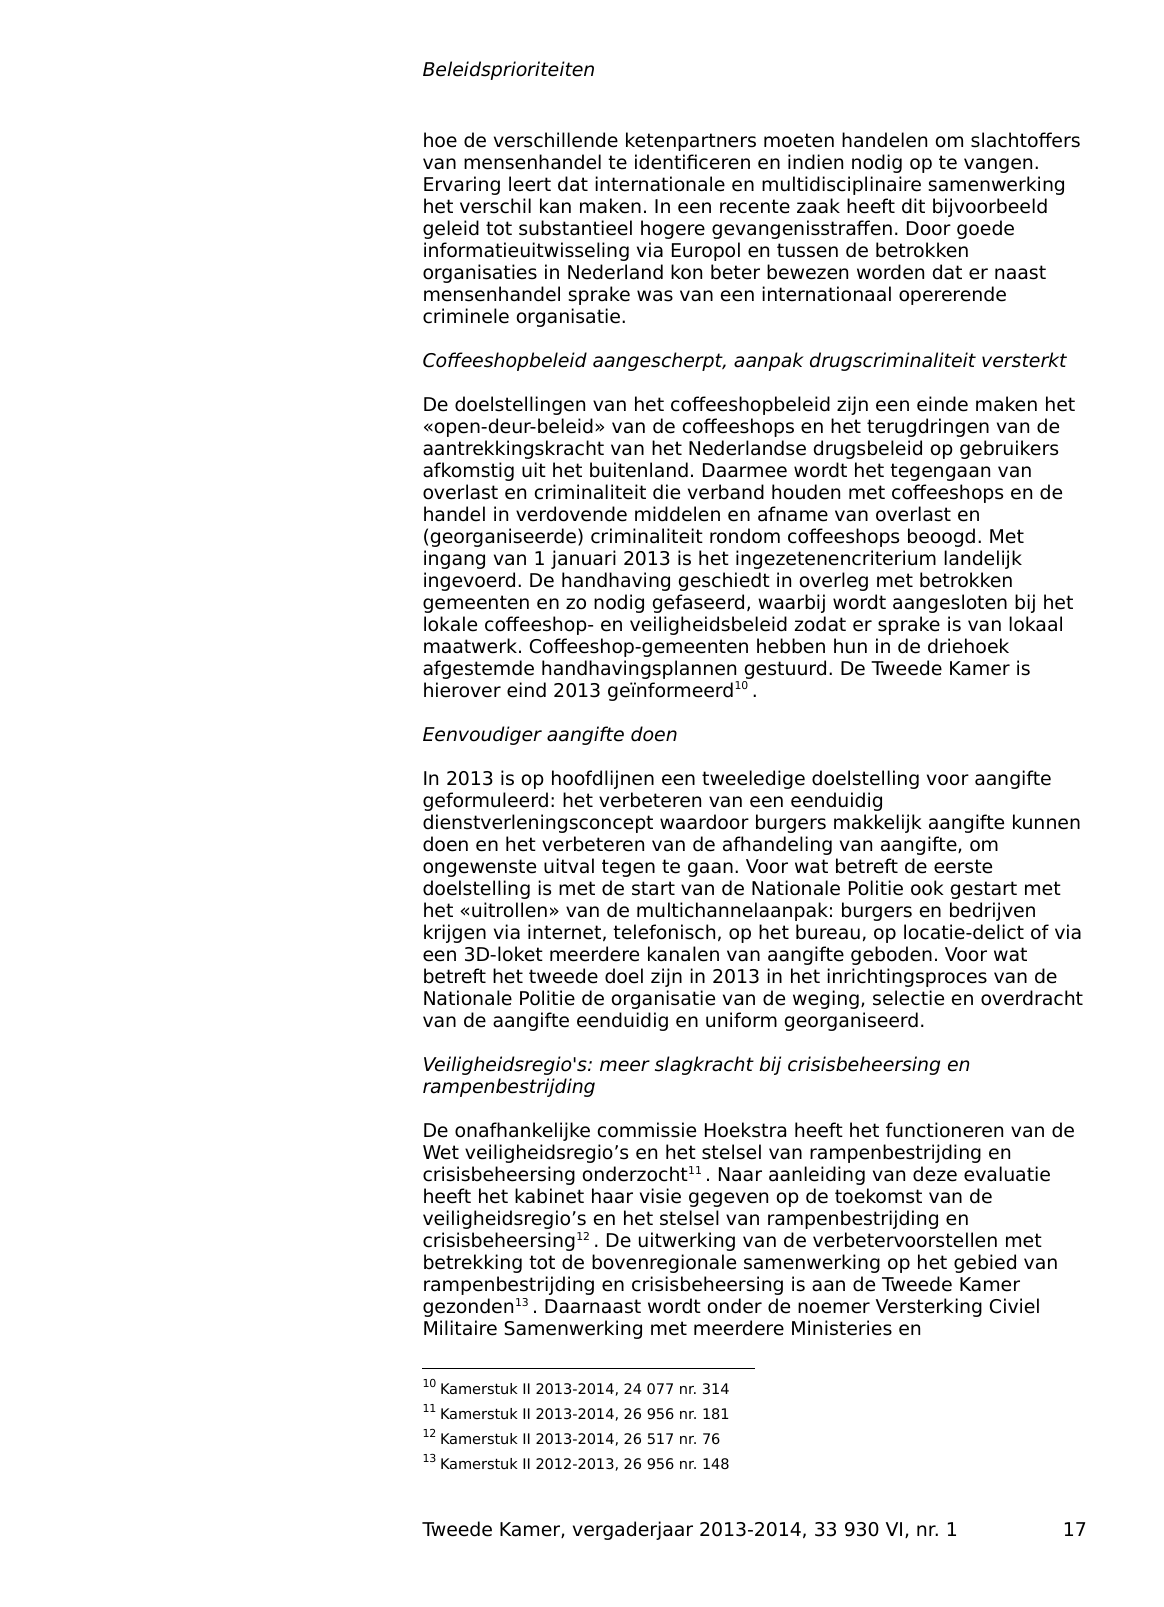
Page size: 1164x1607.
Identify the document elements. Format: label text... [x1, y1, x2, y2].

subtitle Eenvoudiger aangifte doen [422, 724, 1087, 746]
text De doelstellingen van het coffeeshopbeleid zijn een einde maken het «open-deur-beleid» van de coffeeshops en het terugdringen van de aantrekkingskracht van het Nederlandse drugsbeleid op gebruikers afkomstig uit het buitenland. Daarmee wordt het tegengaan van overlast en criminaliteit die verband houden met coffeeshops en de handel in verdovende middelen en afname van overlast en (georganiseerde) criminaliteit rondom coffeeshops beoogd. Met ingang van 1 januari 2013 is het ingezetenencriterium landelijk ingevoerd. De handhaving geschiedt in overleg met betrokken gemeenten en zo nodig gefaseerd, waarbij wordt aangesloten bij het lokale coffeeshop- en veiligheidsbeleid zodat er sprake is van lokaal maatwerk. Coffeeshop-gemeenten hebben hun in de driehoek afgestemde handhavingsplannen gestuurd. De Tweede Kamer is hierover eind 2013 geïnformeerd. [422, 394, 1087, 702]
text hoe de verschillende ketenpartners moeten handelen om slachtoffers van mensenhandel te identificeren en indien nodig op te vangen. Ervaring leert dat internationale en multidisciplinaire samenwerking het verschil kan maken. In een recente zaak heeft dit bijvoorbeeld geleid tot substantieel hogere gevangenisstraffen. Door goede informatieuitwisseling via Europol en tussen de betrokken organisaties in Nederland kon beter bewezen worden dat er naast mensenhandel sprake was van een internationaal opererende criminele organisatie. [422, 130, 1087, 328]
text Kamerstuk II 2012-2013, 26 956 nr. 148 [422, 1452, 1087, 1474]
text Kamerstuk II 2013-2014, 26 956 nr. 181 [422, 1402, 1087, 1424]
text Kamerstuk II 2013-2014, 26 517 nr. 76 [422, 1427, 1087, 1449]
subtitle Coffeeshopbeleid aangescherpt, aanpak drugscriminaliteit versterkt [422, 350, 1087, 372]
text De onafhankelijke commissie Hoekstra heeft het functioneren van de Wet veiligheidsregio’s en het stelsel van rampenbestrijding en crisisbeheersing onderzocht. Naar aanleiding van deze evaluatie heeft het kabinet haar visie gegeven op de toekomst van de veiligheidsregio’s en het stelsel van rampenbestrijding en crisisbeheersing. De uitwerking van de verbetervoorstellen met betrekking tot de bovenregionale samenwerking op het gebied van rampenbestrijding en crisisbeheersing is aan de Tweede Kamer gezonden. Daarnaast wordt onder de noemer Versterking Civiel Militaire Samenwerking met meerdere Ministeries en [422, 1120, 1087, 1340]
text Kamerstuk II 2013-2014, 24 077 nr. 314 [422, 1377, 1087, 1399]
text In 2013 is op hoofdlijnen een tweeledige doelstelling voor aangifte geformuleerd: het verbeteren van een eenduidig dienstverleningsconcept waardoor burgers makkelijk aangifte kunnen doen en het verbeteren van de afhandeling van aangifte, om ongewenste uitval tegen te gaan. Voor wat betreft de eerste doelstelling is met de start van de Nationale Politie ook gestart met het «uitrollen» van de multichannelaanpak: burgers en bedrijven krijgen via internet, telefonisch, op het bureau, op locatie-delict of via een 3D-loket meerdere kanalen van aangifte geboden. Voor wat betreft het tweede doel zijn in 2013 in het inrichtingsproces van de Nationale Politie de organisatie van de weging, selectie en overdracht van de aangifte eenduidig en uniform georganiseerd. [422, 768, 1087, 1032]
subtitle Veiligheidsregio's: meer slagkracht bij crisisbeheersing en rampenbestrijding [422, 1054, 1087, 1098]
